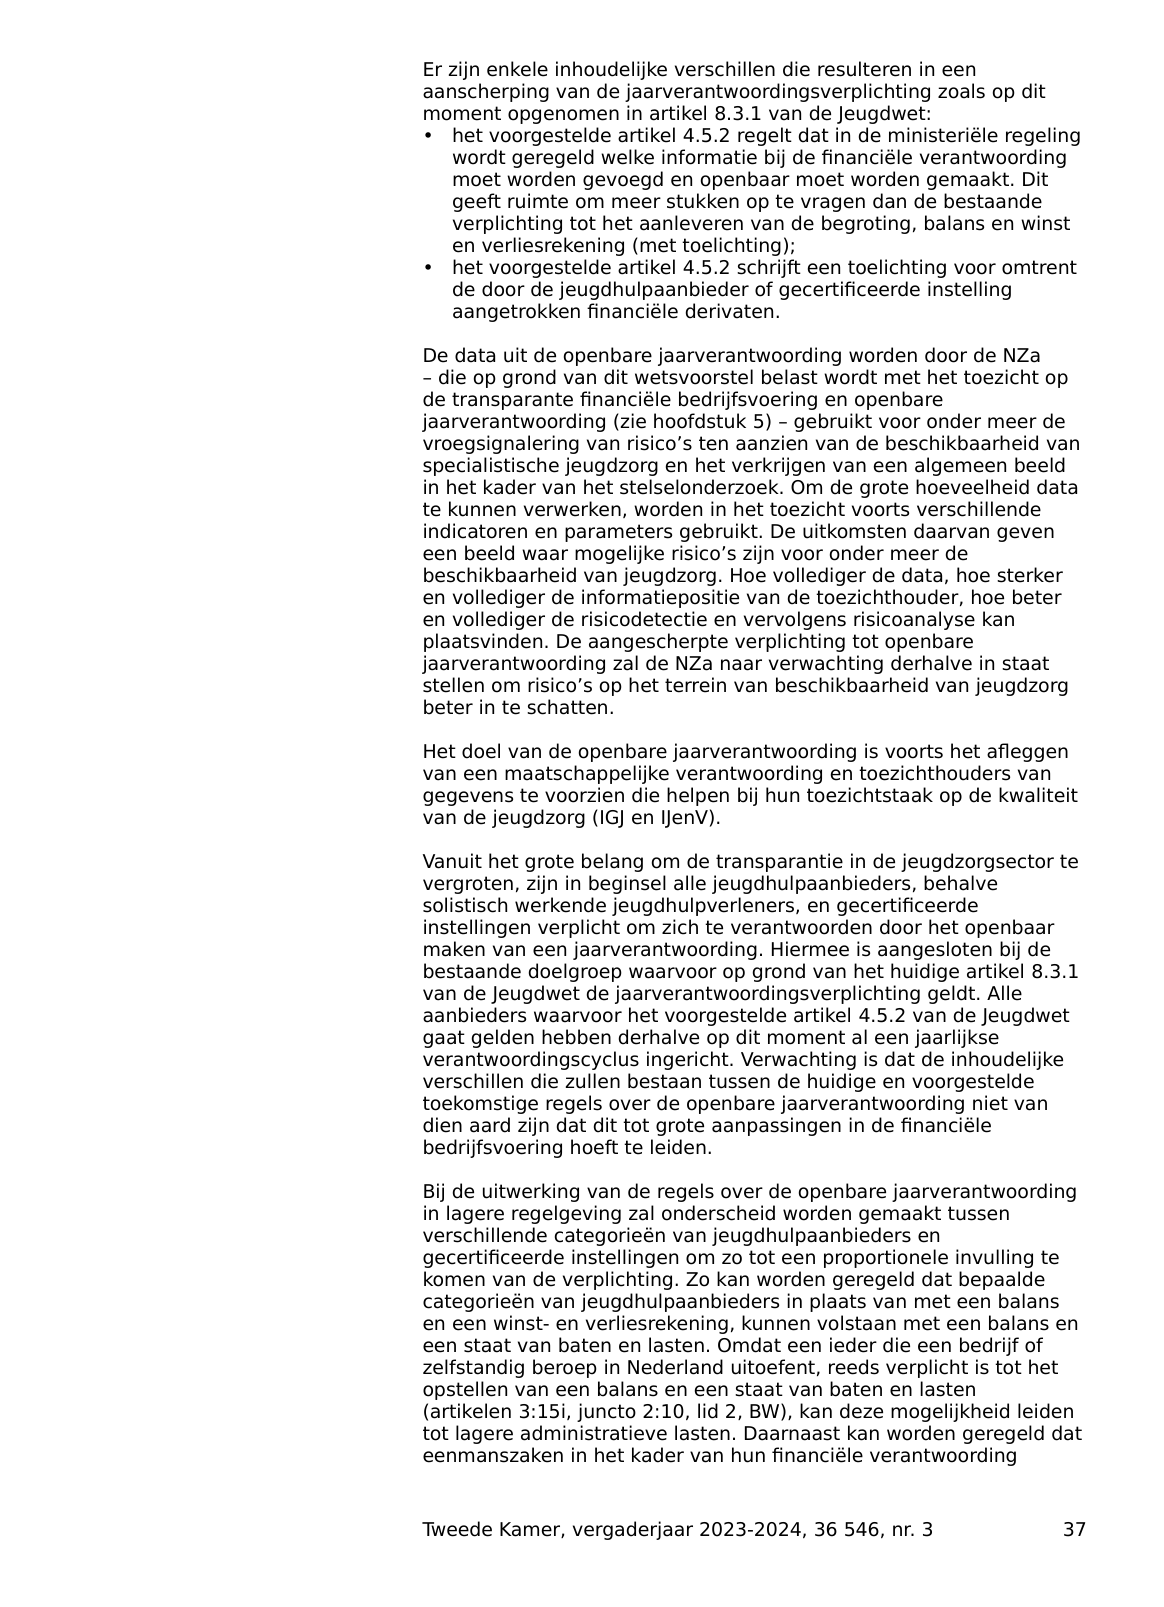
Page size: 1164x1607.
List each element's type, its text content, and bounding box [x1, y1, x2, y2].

text Het doel van de openbare jaarverantwoording is voorts het afleggen van een maatschappelijke verantwoording en toezichthouders van gegevens te voorzien die helpen bij hun toezichtstaak op de kwaliteit van de jeugdzorg (IGJ en IJenV). [422, 741, 1087, 829]
text Vanuit het grote belang om de transparantie in de jeugdzorgsector te vergroten, zijn in beginsel alle jeugdhulpaanbieders, behalve solistisch werkende jeugdhulpverleners, en gecertificeerde instellingen verplicht om zich te verantwoorden door het openbaar maken van een jaarverantwoording. Hiermee is aangesloten bij de bestaande doelgroep waarvoor op grond van het huidige artikel 8.3.1 van de Jeugdwet de jaarverantwoordingsverplichting geldt. Alle aanbieders waarvoor het voorgestelde artikel 4.5.2 van de Jeugdwet gaat gelden hebben derhalve op dit moment al een jaarlijkse verantwoordingscyclus ingericht. Verwachting is dat de inhoudelijke verschillen die zullen bestaan tussen de huidige en voorgestelde toekomstige regels over de openbare jaarverantwoording niet van dien aard zijn dat dit tot grote aanpassingen in de financiële bedrijfsvoering hoeft te leiden. [422, 851, 1087, 1159]
text • het voorgestelde artikel 4.5.2 regelt dat in de ministeriële regeling wordt geregeld welke informatie bij de financiële verantwoording moet worden gevoegd en openbaar moet worden gemaakt. Dit geeft ruimte om meer stukken op te vragen dan de bestaande verplichting tot het aanleveren van de begroting, balans en winst en verliesrekening (met toelichting); [422, 125, 1087, 257]
text Bij de uitwerking van de regels over de openbare jaarverantwoording in lagere regelgeving zal onderscheid worden gemaakt tussen verschillende categorieën van jeugdhulpaanbieders en gecertificeerde instellingen om zo tot een proportionele invulling te komen van de verplichting. Zo kan worden geregeld dat bepaalde categorieën van jeugdhulpaanbieders in plaats van met een balans en een winst- en verliesrekening, kunnen volstaan met een balans en een staat van baten en lasten. Omdat een ieder die een bedrijf of zelfstandig beroep in Nederland uitoefent, reeds verplicht is tot het opstellen van een balans en een staat van baten en lasten (artikelen 3:15i, juncto 2:10, lid 2, BW), kan deze mogelijkheid leiden tot lagere administratieve lasten. Daarnaast kan worden geregeld dat eenmanszaken in het kader van hun financiële verantwoording [422, 1181, 1087, 1467]
text • het voorgestelde artikel 4.5.2 schrijft een toelichting voor omtrent de door de jeugdhulpaanbieder of gecertificeerde instelling aangetrokken financiële derivaten. [422, 257, 1087, 323]
text Er zijn enkele inhoudelijke verschillen die resulteren in een aanscherping van de jaarverantwoordingsverplichting zoals op dit moment opgenomen in artikel 8.3.1 van de Jeugdwet: [422, 59, 1087, 125]
text De data uit de openbare jaarverantwoording worden door de NZa – die op grond van dit wetsvoorstel belast wordt met het toezicht op de transparante financiële bedrijfsvoering en openbare jaarverantwoording (zie hoofdstuk 5) – gebruikt voor onder meer de vroegsignalering van risico’s ten aanzien van de beschikbaarheid van specialistische jeugdzorg en het verkrijgen van een algemeen beeld in het kader van het stelselonderzoek. Om de grote hoeveelheid data te kunnen verwerken, worden in het toezicht voorts verschillende indicatoren en parameters gebruikt. De uitkomsten daarvan geven een beeld waar mogelijke risico’s zijn voor onder meer de beschikbaarheid van jeugdzorg. Hoe vollediger de data, hoe sterker en vollediger de informatiepositie van de toezichthouder, hoe beter en vollediger de risicodetectie en vervolgens risicoanalyse kan plaatsvinden. De aangescherpte verplichting tot openbare jaarverantwoording zal de NZa naar verwachting derhalve in staat stellen om risico’s op het terrein van beschikbaarheid van jeugdzorg beter in te schatten. [422, 345, 1087, 719]
